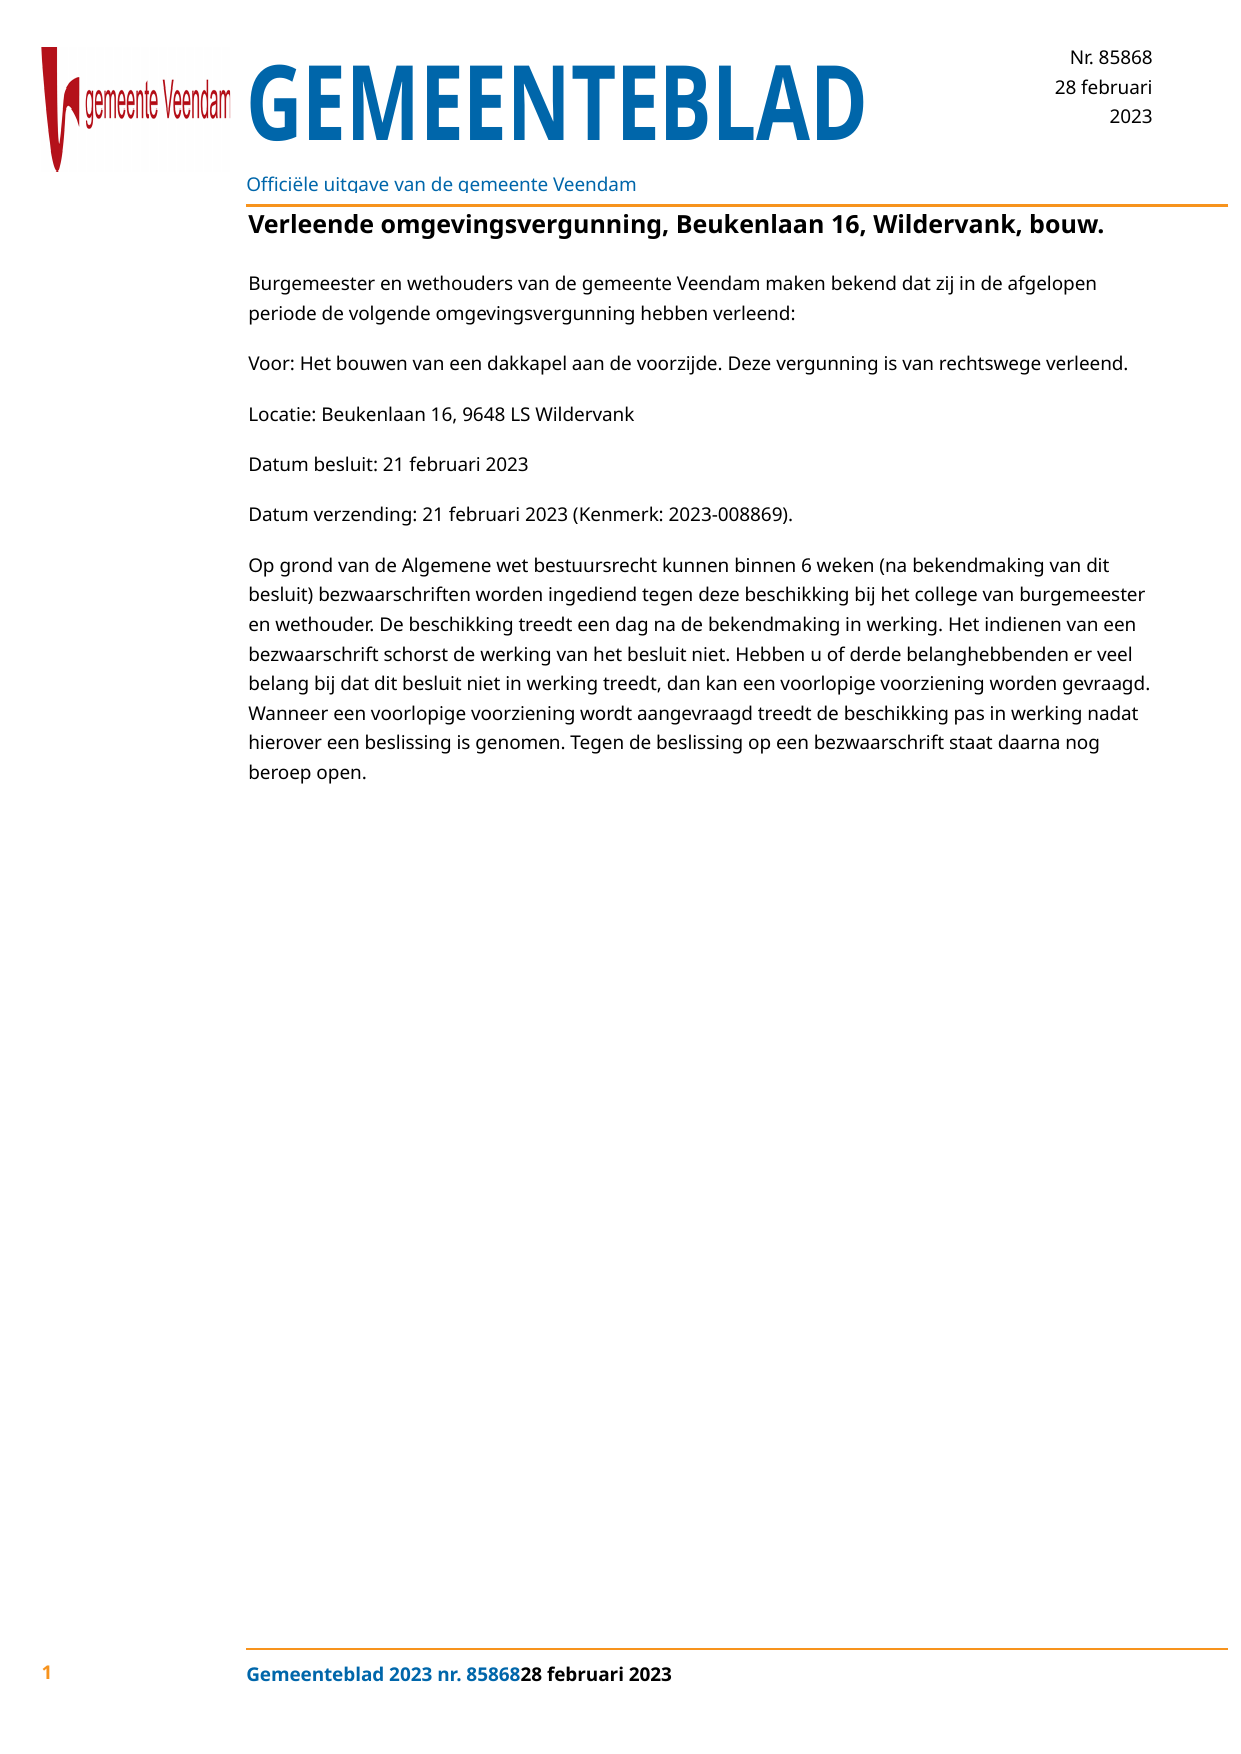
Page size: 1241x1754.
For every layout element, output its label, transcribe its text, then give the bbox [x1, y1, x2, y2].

text Burgemeester en wethouders van de gemeente Veendam maken bekend dat zij in de afgelopen periode de volgende omgevingsvergunning hebben verleend: [248, 270, 1152, 326]
picture [41, 47, 231, 172]
text Datum verzending: 21 februari 2023 (Kenmerk: 2023-008869). [248, 502, 1152, 527]
text Locatie: Beukenlaan 16, 9648 LS Wildervank [248, 401, 1152, 426]
text Op grond van de Algemene wet bestuursrecht kunnen binnen 6 weken (na bekendmaking van dit besluit) bezwaarschriften worden ingediend tegen deze beschikking bij het college van burgemeester en wethouder. De beschikking treedt een dag na de bekendmaking in werking. Het indienen van een bezwaarschrift schorst de werking van het besluit niet. Hebben u of derde belanghebbenden er veel belang bij dat dit besluit niet in werking treedt, dan kan een voorlopige voorziening worden gevraagd. Wanneer een voorlopige voorziening wordt aangevraagd treedt de beschikking pas in werking nadat hierover een beslissing is genomen. Tegen de beslissing op een bezwaarschrift staat daarna nog beroep open. [248, 552, 1152, 785]
text Verleende omgevingsvergunning, Beukenlaan 16, Wildervank, bouw. [248, 207, 1152, 241]
text Datum besluit: 21 februari 2023 [248, 451, 1152, 477]
text Voor: Het bouwen van een dakkapel aan de voorzijde. Deze vergunning is van rechtswege verleend. [248, 350, 1152, 376]
